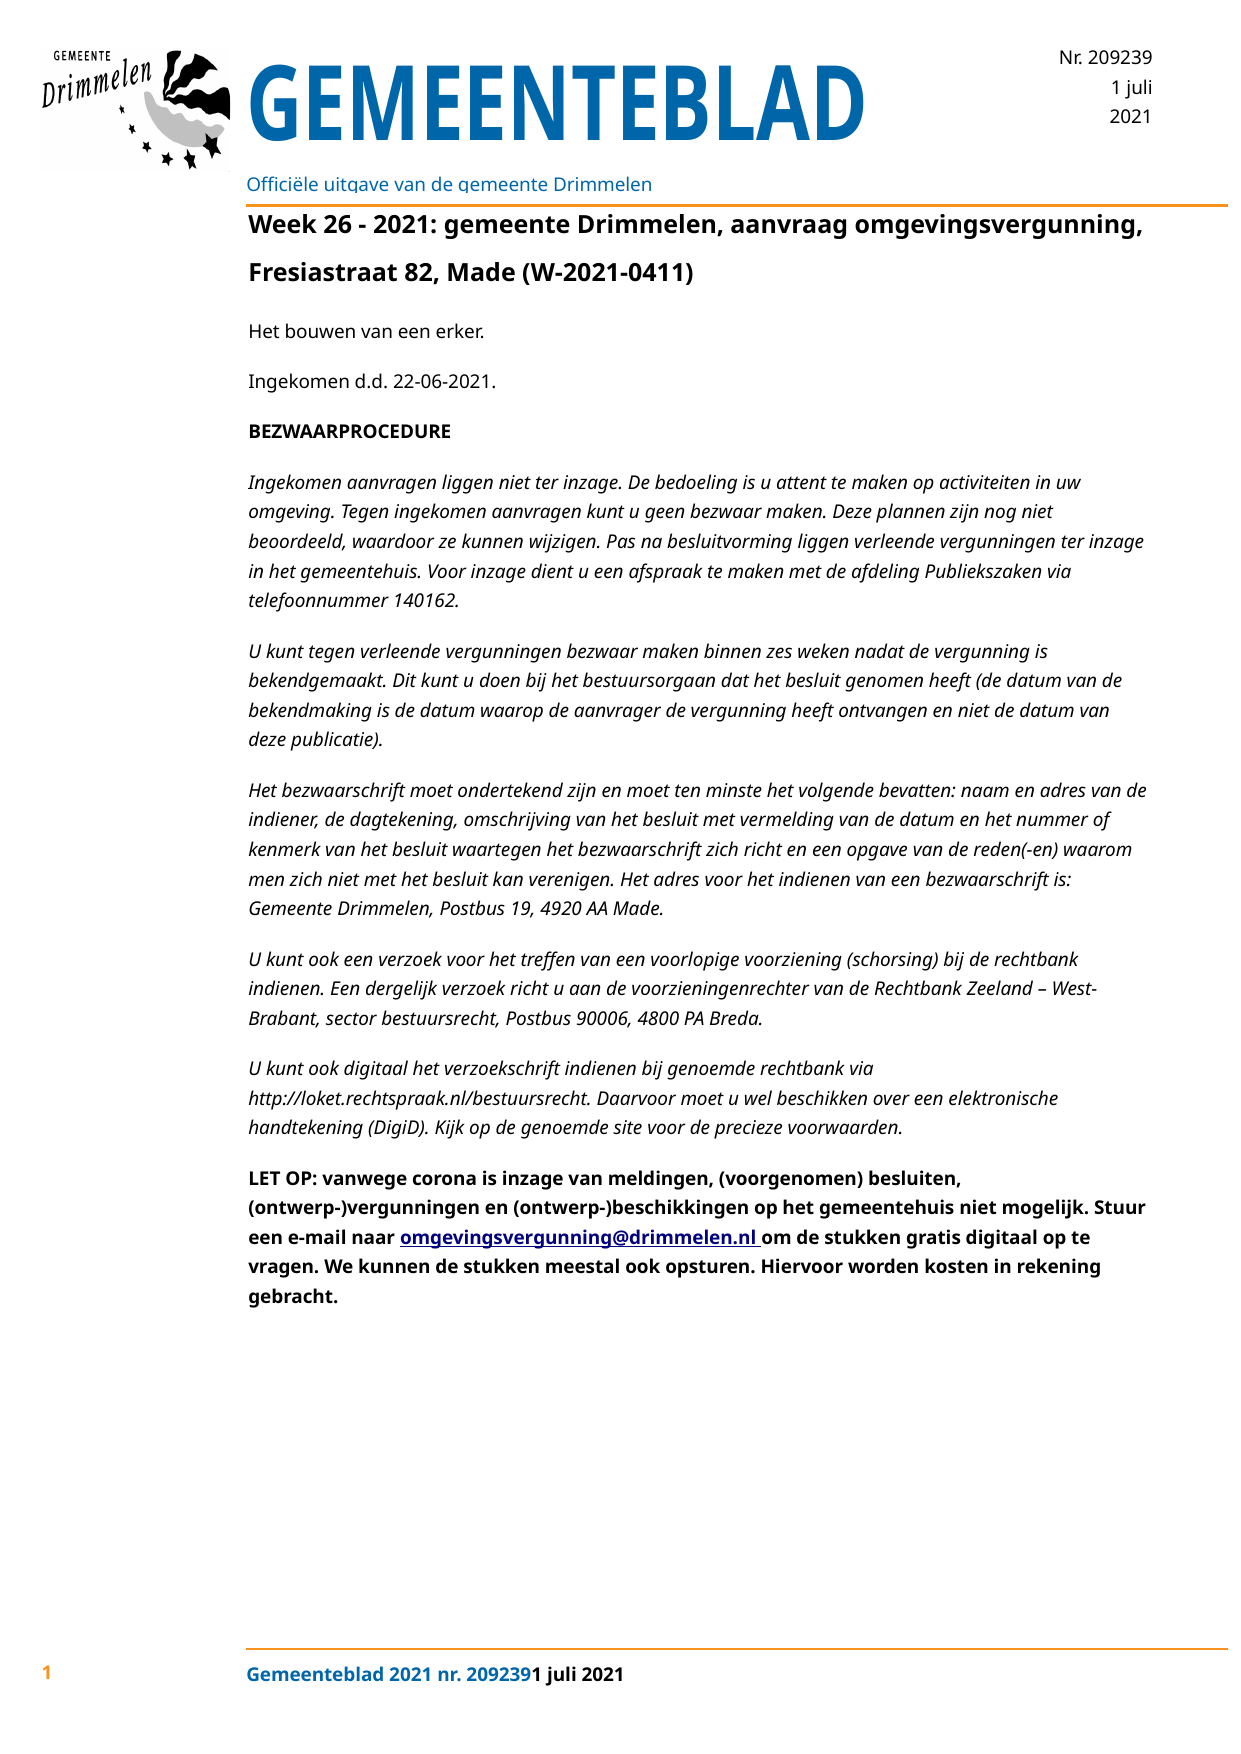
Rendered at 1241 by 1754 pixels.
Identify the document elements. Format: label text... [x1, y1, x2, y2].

text Het bezwaarschrift moet ondertekend zijn en moet ten minste het volgende bevatten: naam en adres van de indiener, de dagtekening, omschrijving van het besluit met vermelding van de datum en het nummer of kenmerk van het besluit waartegen het bezwaarschrift zich richt en een opgave van de reden(-en) waarom men zich niet met het besluit kan verenigen. Het adres voor het indienen van een bezwaarschrift is: Gemeente Drimmelen, Postbus 19, 4920 AA Made. [248, 777, 1152, 921]
text U kunt ook digitaal het verzoekschrift indienen bij genoemde rechtbank via http://loket.rechtspraak.nl/bestuursrecht. Daarvoor moet u wel beschikken over een elektronische handtekening (DigiD). Kijk op de genoemde site voor de precieze voorwaarden. [248, 1055, 1152, 1140]
text Ingekomen aanvragen liggen niet ter inzage. De bedoeling is u attent te maken op activiteiten in uw omgeving. Tegen ingekomen aanvragen kunt u geen bezwaar maken. Deze plannen zijn nog niet beoordeeld, waardoor ze kunnen wijzigen. Pas na besluitvorming liggen verleende vergunningen ter inzage in het gemeentehuis. Voor inzage dient u een afspraak te maken met de afdeling Publiekszaken via telefoonnummer 140162. [248, 469, 1152, 613]
text Ingekomen d.d. 22-06-2021. [248, 368, 1152, 394]
text Week 26 - 2021: gemeente Drimmelen, aanvraag omgevingsvergunning, Fresiastraat 82, Made (W-2021-0411) [248, 207, 1152, 288]
text LET OP: vanwege corona is inzage van meldingen, (voorgenomen) besluiten, (ontwerp-)vergunningen en (ontwerp-)beschikkingen op het gemeentehuis niet mogelijk. Stuur een e-mail naar omgevingsvergunning@drimmelen.nl om de stukken gratis digitaal op te vragen. We kunnen de stukken meestal ook opsturen. Hiervoor worden kosten in rekening gebracht. [248, 1165, 1152, 1309]
text U kunt tegen verleende vergunningen bezwaar maken binnen zes weken nadat de vergunning is bekendgemaakt. Dit kunt u doen bij het bestuursorgaan dat het besluit genomen heeft (de datum van de bekendmaking is de datum waarop de aanvrager de vergunning heeft ontvangen en niet de datum van deze publicatie). [248, 638, 1152, 752]
text Het bouwen van een erker. [248, 318, 1152, 344]
text BEZWAARPROCEDURE [248, 419, 1152, 444]
text U kunt ook een verzoek voor het treffen van een voorlopige voorziening (schorsing) bij de rechtbank indienen. Een dergelijk verzoek richt u aan de voorzieningenrechter van de Rechtbank Zeeland – West-Brabant, sector bestuursrecht, Postbus 90006, 4800 PA Breda. [248, 946, 1152, 1031]
picture [41, 47, 231, 172]
